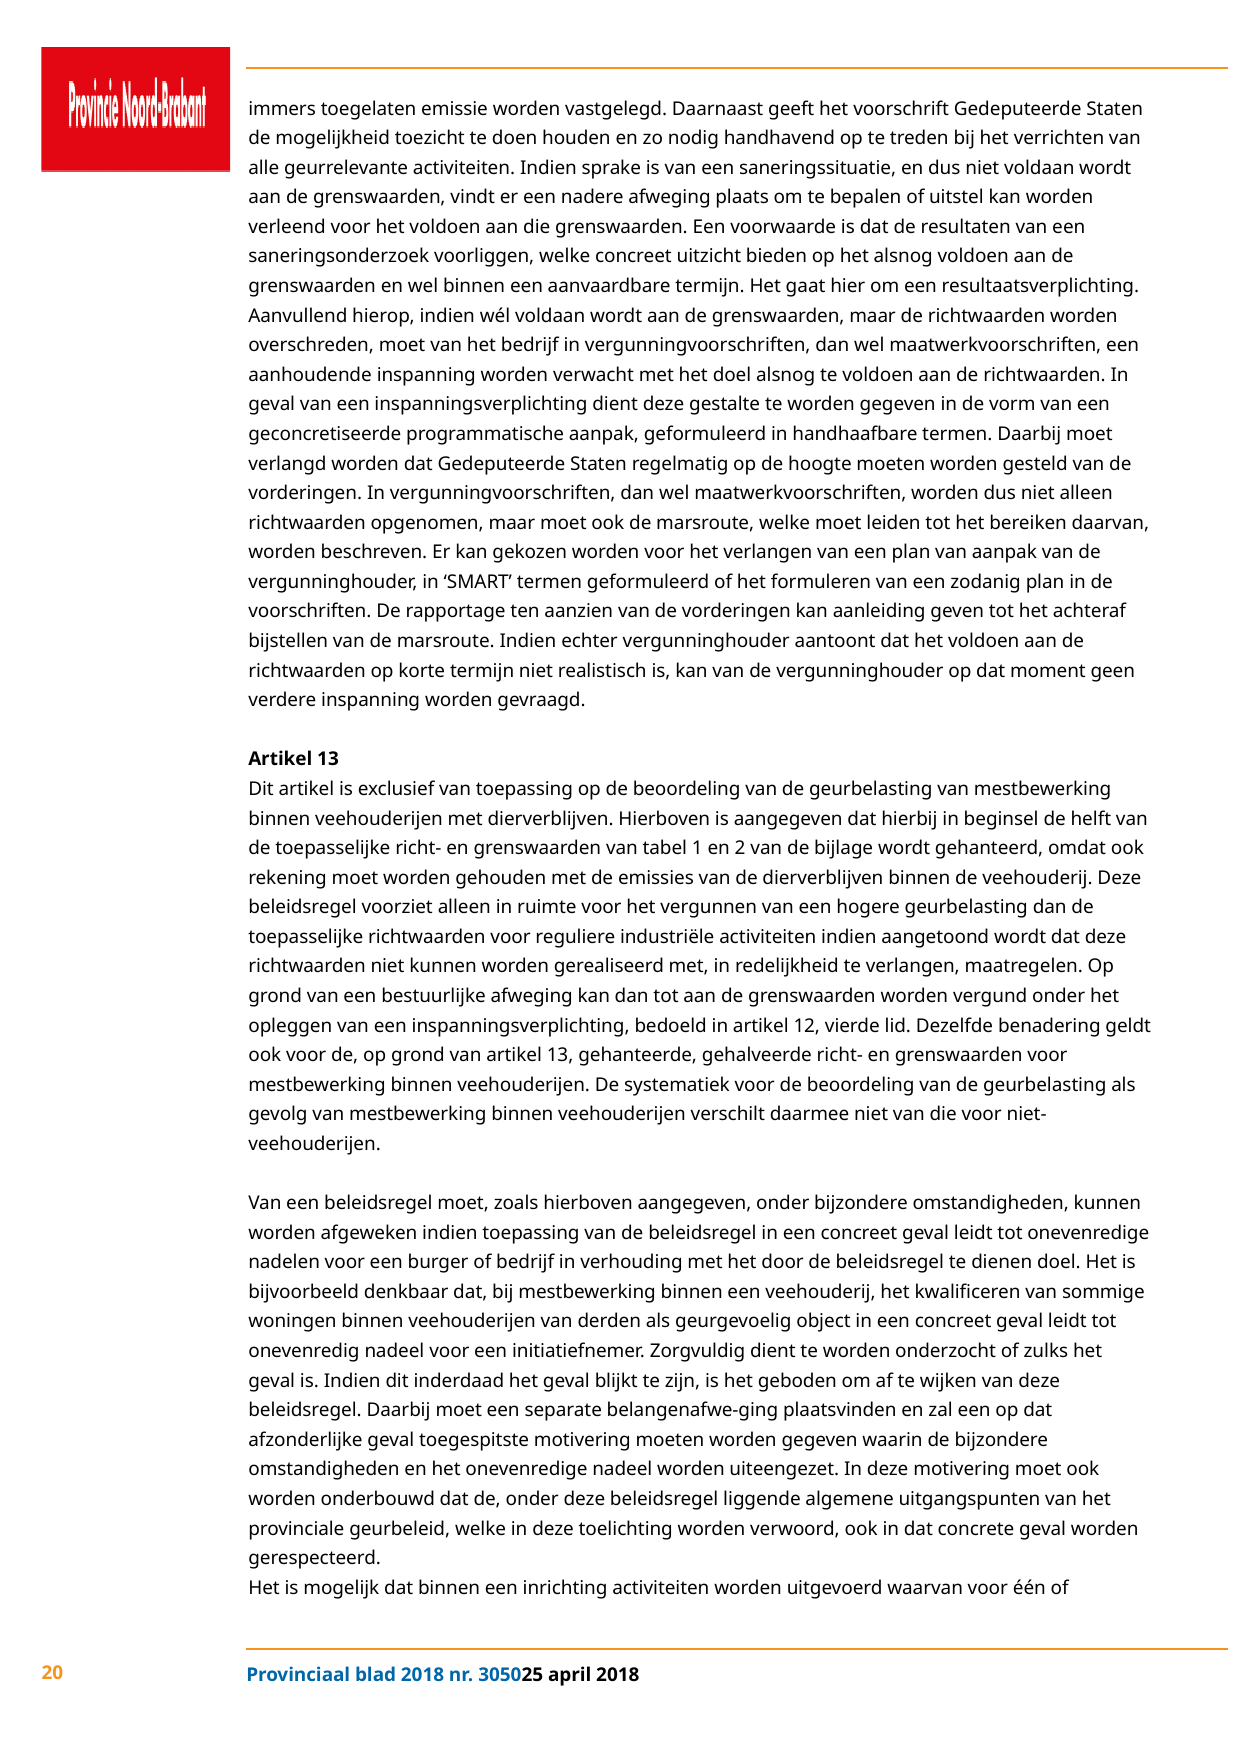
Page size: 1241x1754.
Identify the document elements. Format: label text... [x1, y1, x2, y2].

text Van een beleidsregel moet, zoals hierboven aangegeven, onder bijzondere omstandigheden, kunnen worden afgeweken indien toepassing van de beleidsregel in een concreet geval leidt tot onevenredige nadelen voor een burger of bedrijf in verhouding met het door de beleidsregel te dienen doel. Het is bijvoorbeeld denkbaar dat, bij mestbewerking binnen een veehouderij, het kwalificeren van sommige woningen binnen veehouderijen van derden als geurgevoelig object in een concreet geval leidt tot onevenredig nadeel voor een initiatiefnemer. Zorgvuldig dient te worden onderzocht of zulks het geval is. Indien dit inderdaad het geval blijkt te zijn, is het geboden om af te wijken van deze beleidsregel. Daarbij moet een separate belangenafwe-ging plaatsvinden en zal een op dat afzonderlijke geval toegespitste motivering moeten worden gegeven waarin de bijzondere omstandigheden en het onevenredige nadeel worden uiteengezet. In deze motivering moet ook worden onderbouwd dat de, onder deze beleidsregel liggende algemene uitgangspunten van het provinciale geurbeleid, welke in deze toelichting worden verwoord, ook in dat concrete geval worden gerespecteerd. [248, 1189, 1152, 1570]
text immers toegelaten emissie worden vastgelegd. Daarnaast geeft het voorschrift Gedeputeerde Staten de mogelijkheid toezicht te doen houden en zo nodig handhavend op te treden bij het verrichten van alle geurrelevante activiteiten. Indien sprake is van een saneringssituatie, en dus niet voldaan wordt aan de grenswaarden, vindt er een nadere afweging plaats om te bepalen of uitstel kan worden verleend voor het voldoen aan die grenswaarden. Een voorwaarde is dat de resultaten van een saneringsonderzoek voorliggen, welke concreet uitzicht bieden op het alsnog voldoen aan de grenswaarden en wel binnen een aanvaardbare termijn. Het gaat hier om een resultaatsverplichting. Aanvullend hierop, indien wél voldaan wordt aan de grenswaarden, maar de richtwaarden worden overschreden, moet van het bedrijf in vergunningvoorschriften, dan wel maatwerkvoorschriften, een aanhoudende inspanning worden verwacht met het doel alsnog te voldoen aan de richtwaarden. In geval van een inspanningsverplichting dient deze gestalte te worden gegeven in de vorm van een geconcretiseerde programmatische aanpak, geformuleerd in handhaafbare termen. Daarbij moet verlangd worden dat Gedeputeerde Staten regelmatig op de hoogte moeten worden gesteld van de vorderingen. In vergunningvoorschriften, dan wel maatwerkvoorschriften, worden dus niet alleen richtwaarden opgenomen, maar moet ook de marsroute, welke moet leiden tot het bereiken daarvan, worden beschreven. Er kan gekozen worden voor het verlangen van een plan van aanpak van de vergunninghouder, in ‘SMART’ termen geformuleerd of het formuleren van een zodanig plan in de voorschriften. De rapportage ten aanzien van de vorderingen kan aanleiding geven tot het achteraf bijstellen van de marsroute. Indien echter vergunninghouder aantoont dat het voldoen aan de richtwaarden op korte termijn niet realistisch is, kan van de vergunninghouder op dat moment geen verdere inspanning worden gevraagd. [248, 95, 1152, 712]
text Het is mogelijk dat binnen een inrichting activiteiten worden uitgevoerd waarvan voor één of [248, 1574, 1152, 1600]
text Artikel 13 [248, 746, 1152, 771]
picture [41, 47, 231, 172]
text Dit artikel is exclusief van toepassing op de beoordeling van de geurbelasting van mestbewerking binnen veehouderijen met dierverblijven. Hierboven is aangegeven dat hierbij in beginsel de helft van de toepasselijke richt- en grenswaarden van tabel 1 en 2 van de bijlage wordt gehanteerd, omdat ook rekening moet worden gehouden met de emissies van de dierverblijven binnen de veehouderij. Deze beleidsregel voorziet alleen in ruimte voor het vergunnen van een hogere geurbelasting dan de toepasselijke richtwaarden voor reguliere industriële activiteiten indien aangetoond wordt dat deze richtwaarden niet kunnen worden gerealiseerd met, in redelijkheid te verlangen, maatregelen. Op grond van een bestuurlijke afweging kan dan tot aan de grenswaarden worden vergund onder het opleggen van een inspanningsverplichting, bedoeld in artikel 12, vierde lid. Dezelfde benadering geldt ook voor de, op grond van artikel 13, gehanteerde, gehalveerde richt- en grenswaarden voor mestbewerking binnen veehouderijen. De systematiek voor de beoordeling van de geurbelasting als gevolg van mestbewerking binnen veehouderijen verschilt daarmee niet van die voor niet-veehouderijen. [248, 775, 1152, 1156]
